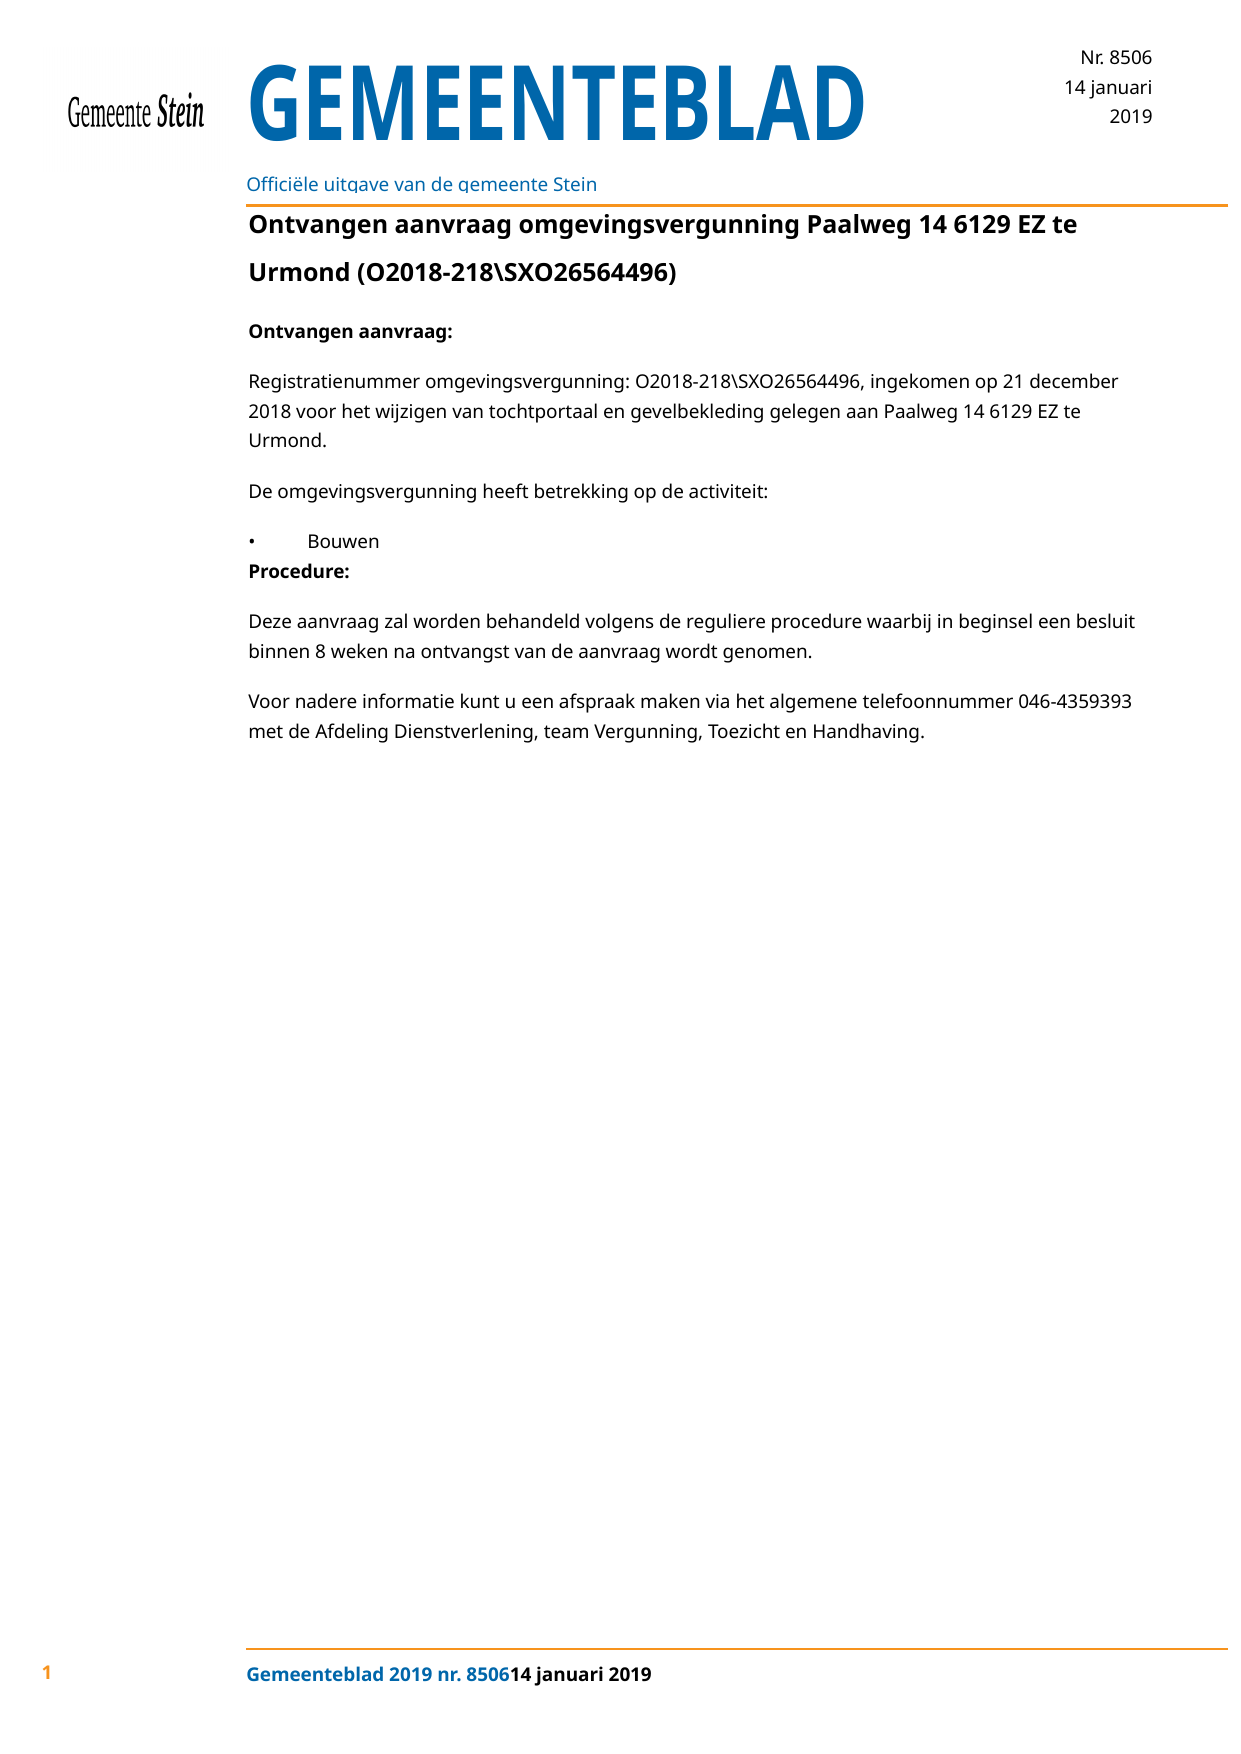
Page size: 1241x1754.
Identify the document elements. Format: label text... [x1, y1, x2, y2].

text Ontvangen aanvraag omgevingsvergunning Paalweg 14 6129 EZ te Urmond (O2018-218\SXO26564496) [248, 207, 1152, 288]
text Deze aanvraag zal worden behandeld volgens de reguliere procedure waarbij in beginsel een besluit binnen 8 weken na ontvangst van de aanvraag wordt genomen. [248, 608, 1152, 664]
text Ontvangen aanvraag: [248, 318, 1152, 344]
text Procedure: [248, 558, 1152, 584]
picture [41, 47, 231, 172]
list Bouwen [248, 528, 1152, 554]
text De omgevingsvergunning heeft betrekking op de activiteit: [248, 478, 1152, 504]
text Registratienummer omgevingsvergunning: O2018-218\SXO26564496, ingekomen op 21 december 2018 voor het wijzigen van tochtportaal en gevelbekleding gelegen aan Paalweg 14 6129 EZ te Urmond. [248, 368, 1152, 453]
text Voor nadere informatie kunt u een afspraak maken via het algemene telefoonnummer 046-4359393 met de Afdeling Dienstverlening, team Vergunning, Toezicht en Handhaving. [248, 688, 1152, 744]
